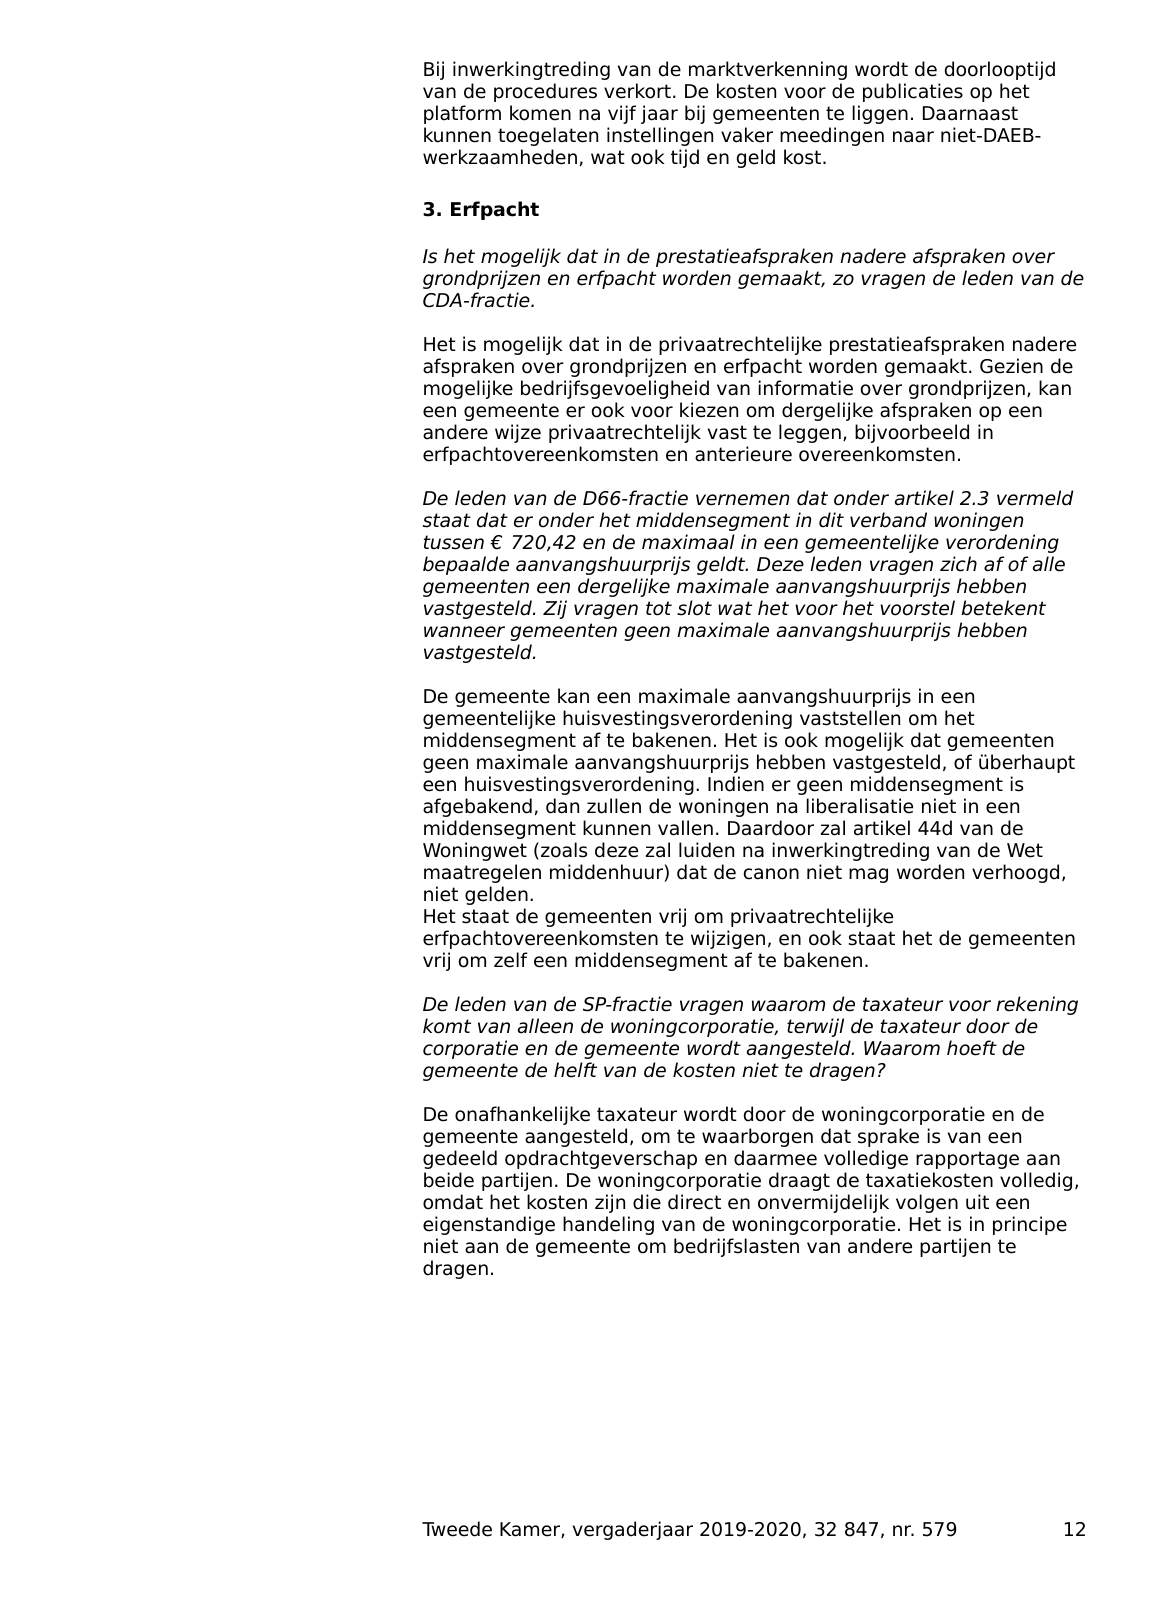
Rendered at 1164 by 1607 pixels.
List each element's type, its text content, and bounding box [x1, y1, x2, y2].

text Het staat de gemeenten vrij om privaatrechtelijke erfpachtovereenkomsten te wijzigen, en ook staat het de gemeenten vrij om zelf een middensegment af te bakenen. [422, 906, 1087, 972]
subtitle 3. Erfpacht [422, 199, 1087, 221]
text De gemeente kan een maximale aanvangshuurprijs in een gemeentelijke huisvestingsverordening vaststellen om het middensegment af te bakenen. Het is ook mogelijk dat gemeenten geen maximale aanvangshuurprijs hebben vastgesteld, of überhaupt een huisvestingsverordening. Indien er geen middensegment is afgebakend, dan zullen de woningen na liberalisatie niet in een middensegment kunnen vallen. Daardoor zal artikel 44d van de Woningwet (zoals deze zal luiden na inwerkingtreding van de Wet maatregelen middenhuur) dat de canon niet mag worden verhoogd, niet gelden. [422, 686, 1087, 906]
text Is het mogelijk dat in de prestatieafspraken nadere afspraken over grondprijzen en erfpacht worden gemaakt, zo vragen de leden van de CDA-fractie. [422, 246, 1087, 312]
text Bij inwerkingtreding van de marktverkenning wordt de doorlooptijd van de procedures verkort. De kosten voor de publicaties op het platform komen na vijf jaar bij gemeenten te liggen. Daarnaast kunnen toegelaten instellingen vaker meedingen naar niet-DAEB-werkzaamheden, wat ook tijd en geld kost. [422, 59, 1087, 169]
text De leden van de SP-fractie vragen waarom de taxateur voor rekening komt van alleen de woningcorporatie, terwijl de taxateur door de corporatie en de gemeente wordt aangesteld. Waarom hoeft de gemeente de helft van de kosten niet te dragen? [422, 994, 1087, 1082]
text De leden van de D66-fractie vernemen dat onder artikel 2.3 vermeld staat dat er onder het middensegment in dit verband woningen tussen € 720,42 en de maximaal in een gemeentelijke verordening bepaalde aanvangshuurprijs geldt. Deze leden vragen zich af of alle gemeenten een dergelijke maximale aanvangshuurprijs hebben vastgesteld. Zij vragen tot slot wat het voor het voorstel betekent wanneer gemeenten geen maximale aanvangshuurprijs hebben vastgesteld. [422, 488, 1087, 664]
text De onafhankelijke taxateur wordt door de woningcorporatie en de gemeente aangesteld, om te waarborgen dat sprake is van een gedeeld opdrachtgeverschap en daarmee volledige rapportage aan beide partijen. De woningcorporatie draagt de taxatiekosten volledig, omdat het kosten zijn die direct en onvermijdelijk volgen uit een eigenstandige handeling van de woningcorporatie. Het is in principe niet aan de gemeente om bedrijfslasten van andere partijen te dragen. [422, 1104, 1087, 1280]
text Het is mogelijk dat in de privaatrechtelijke prestatieafspraken nadere afspraken over grondprijzen en erfpacht worden gemaakt. Gezien de mogelijke bedrijfsgevoeligheid van informatie over grondprijzen, kan een gemeente er ook voor kiezen om dergelijke afspraken op een andere wijze privaatrechtelijk vast te leggen, bijvoorbeeld in erfpachtovereenkomsten en anterieure overeenkomsten. [422, 334, 1087, 466]
